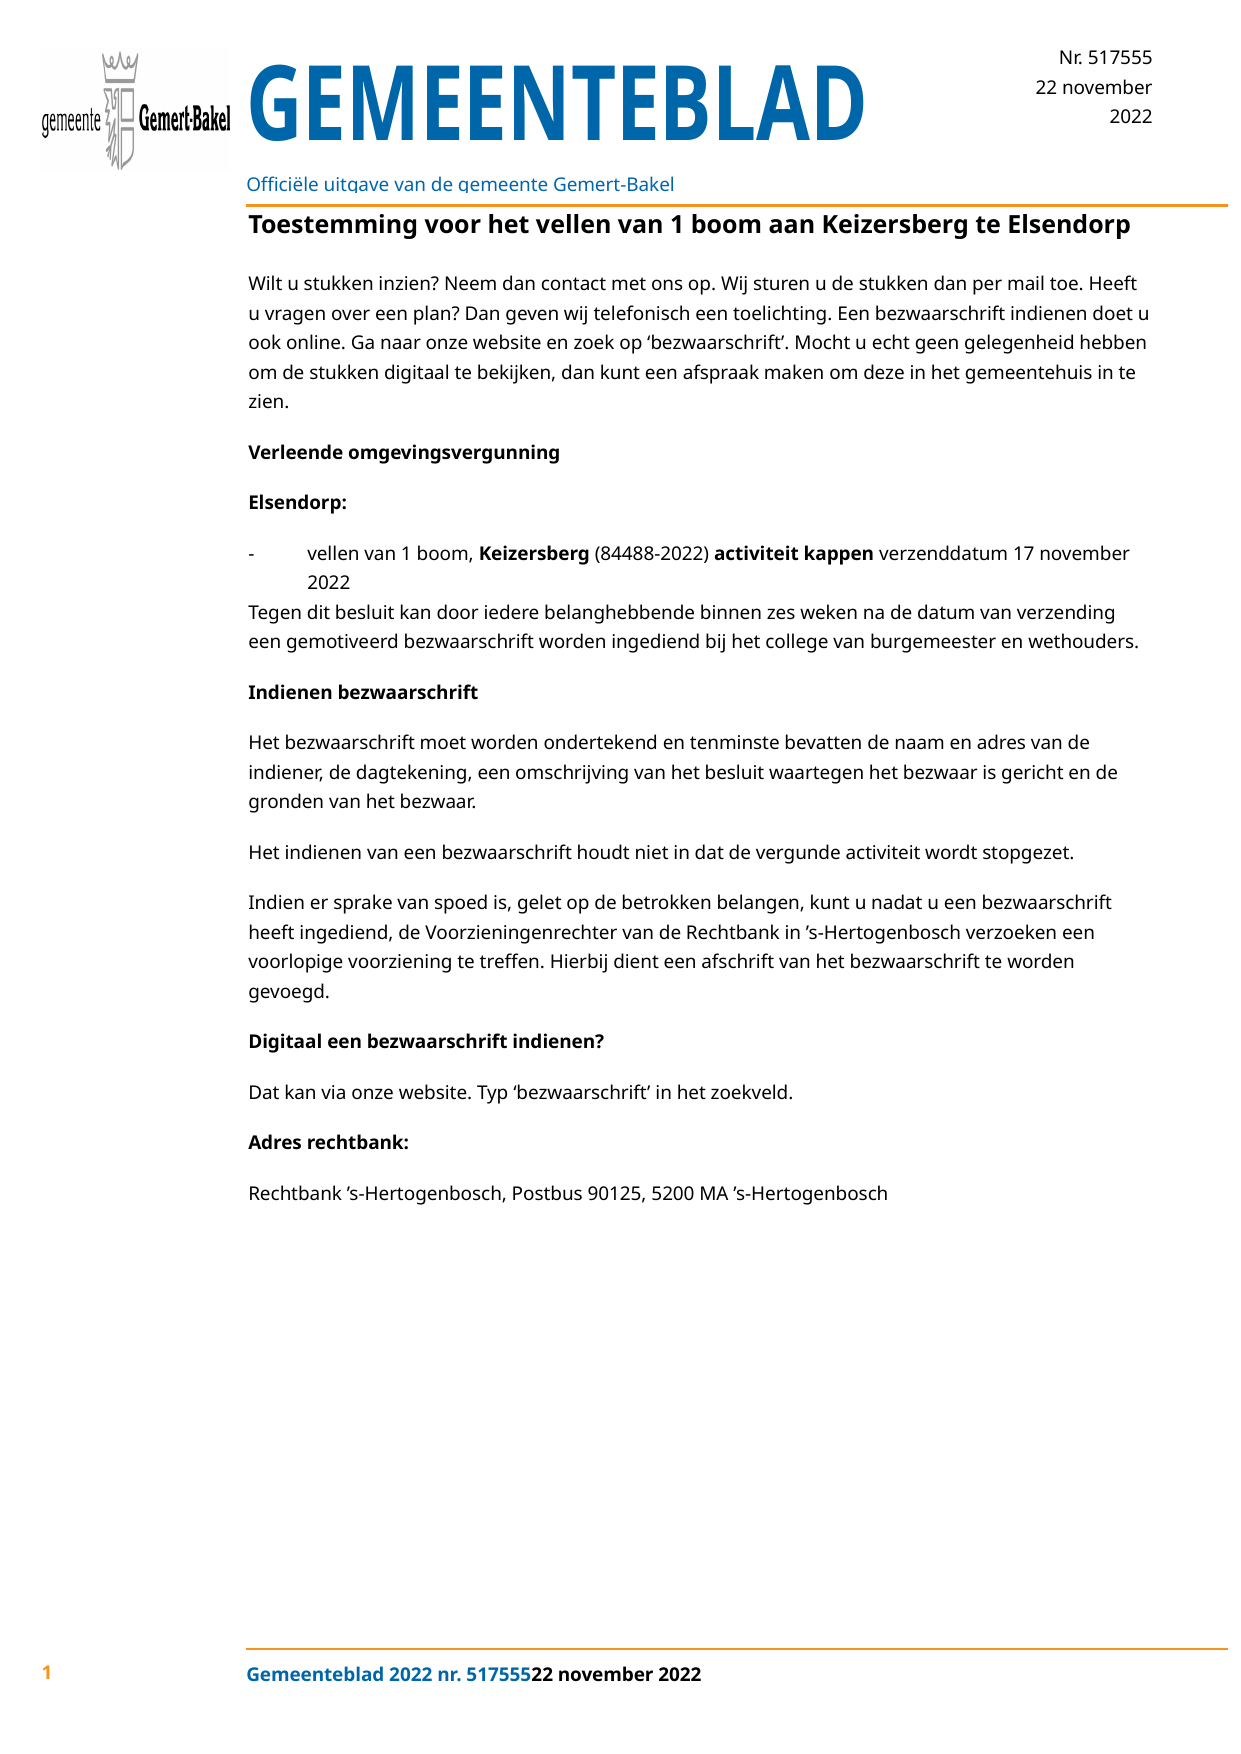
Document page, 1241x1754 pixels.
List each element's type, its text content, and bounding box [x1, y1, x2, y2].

text Indien er sprake van spoed is, gelet op de betrokken belangen, kunt u nadat u een bezwaarschrift heeft ingediend, de Voorzieningenrechter van de Rechtbank in ’s-Hertogenbosch verzoeken een voorlopige voorziening te treffen. Hierbij dient een afschrift van het bezwaarschrift te worden gevoegd. [248, 889, 1152, 1004]
text Digitaal een bezwaarschrift indienen? [248, 1029, 1152, 1054]
text Wilt u stukken inzien? Neem dan contact met ons op. Wij sturen u de stukken dan per mail toe. Heeft u vragen over een plan? Dan geven wij telefonisch een toelichting. Een bezwaarschrift indienen doet u ook online. Ga naar onze website en zoek op ‘bezwaarschrift’. Mocht u echt geen gelegenheid hebben om de stukken digitaal te bekijken, dan kunt een afspraak maken om deze in het gemeentehuis in te zien. [248, 270, 1152, 414]
picture [41, 47, 231, 172]
list vellen van 1 boom, Keizersberg (84488-2022) activiteit kappen verzenddatum 17 november 2022 [248, 540, 1152, 595]
text Indienen bezwaarschrift [248, 679, 1152, 705]
text Rechtbank ’s-Hertogenbosch, Postbus 90125, 5200 MA ’s-Hertogenbosch [248, 1180, 1152, 1206]
text Toestemming voor het vellen van 1 boom aan Keizersberg te Elsendorp [248, 207, 1152, 241]
text Elsendorp: [248, 489, 1152, 515]
text Verleende omgevingsvergunning [248, 439, 1152, 465]
text Adres rechtbank: [248, 1129, 1152, 1155]
text Het indienen van een bezwaarschrift houdt niet in dat de vergunde activiteit wordt stopgezet. [248, 839, 1152, 865]
text Het bezwaarschrift moet worden ondertekend en tenminste bevatten de naam en adres van de indiener, de dagtekening, een omschrijving van het besluit waartegen het bezwaar is gericht en de gronden van het bezwaar. [248, 729, 1152, 814]
text Tegen dit besluit kan door iedere belanghebbende binnen zes weken na de datum van verzending een gemotiveerd bezwaarschrift worden ingediend bij het college van burgemeester en wethouders. [248, 599, 1152, 654]
text Dat kan via onze website. Typ ‘bezwaarschrift’ in het zoekveld. [248, 1079, 1152, 1105]
